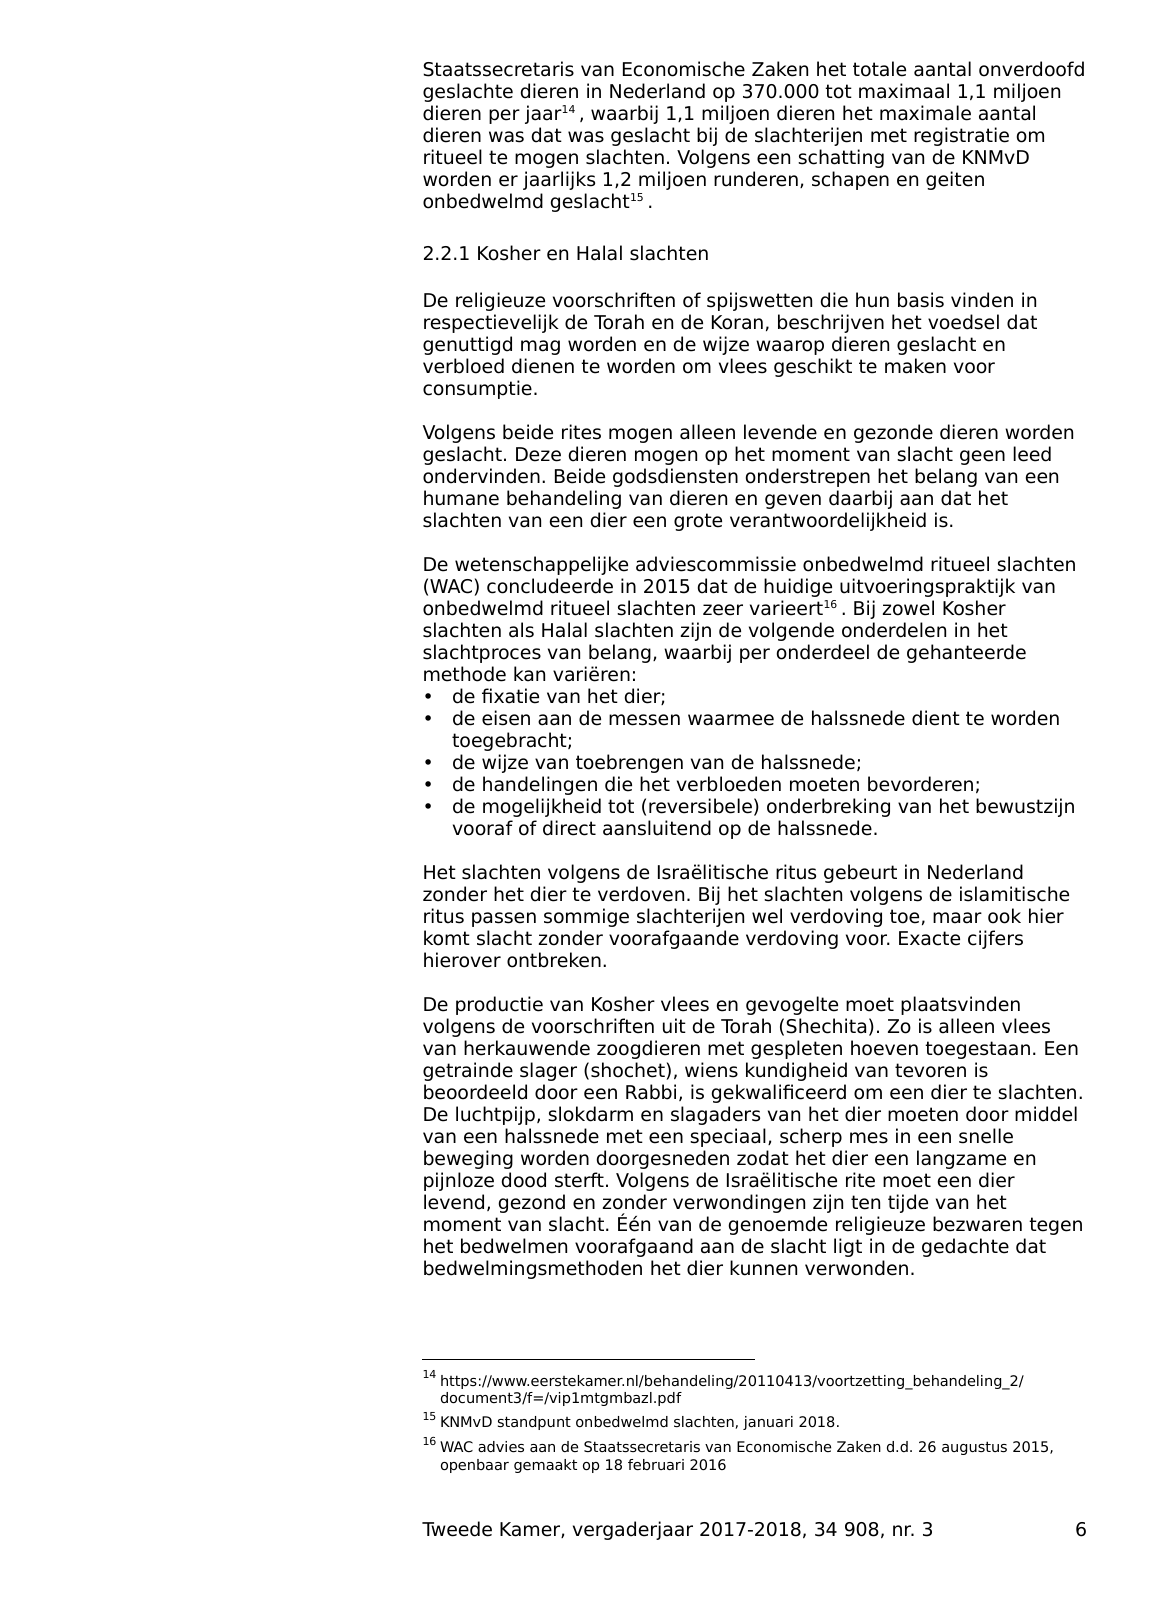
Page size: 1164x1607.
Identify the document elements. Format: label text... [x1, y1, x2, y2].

subtitle 2.2.1 Kosher en Halal slachten [422, 243, 1087, 265]
text • de fixatie van het dier; [422, 686, 1087, 708]
text Staatssecretaris van Economische Zaken het totale aantal onverdoofd geslachte dieren in Nederland op 370.000 tot maximaal 1,1 miljoen dieren per jaar, waarbij 1,1 miljoen dieren het maximale aantal dieren was dat was geslacht bij de slachterijen met registratie om ritueel te mogen slachten. Volgens een schatting van de KNMvD worden er jaarlijks 1,2 miljoen runderen, schapen en geiten onbedwelmd geslacht. [422, 59, 1087, 213]
text De productie van Kosher vlees en gevogelte moet plaatsvinden volgens de voorschriften uit de Torah (Shechita). Zo is alleen vlees van herkauwende zoogdieren met gespleten hoeven toegestaan. Een getrainde slager (shochet), wiens kundigheid van tevoren is beoordeeld door een Rabbi, is gekwalificeerd om een dier te slachten. De luchtpijp, slokdarm en slagaders van het dier moeten door middel van een halssnede met een speciaal, scherp mes in een snelle beweging worden doorgesneden zodat het dier een langzame en pijnloze dood sterft. Volgens de Israëlitische rite moet een dier levend, gezond en zonder verwondingen zijn ten tijde van het moment van slacht. Één van de genoemde religieuze bezwaren tegen het bedwelmen voorafgaand aan de slacht ligt in de gedachte dat bedwelmingsmethoden het dier kunnen verwonden. [422, 994, 1087, 1280]
text Volgens beide rites mogen alleen levende en gezonde dieren worden geslacht. Deze dieren mogen op het moment van slacht geen leed ondervinden. Beide godsdiensten onderstrepen het belang van een humane behandeling van dieren en geven daarbij aan dat het slachten van een dier een grote verantwoordelijkheid is. [422, 422, 1087, 532]
text WAC advies aan de Staatssecretaris van Economische Zaken d.d. 26 augustus 2015, openbaar gemaakt op 18 februari 2016 [422, 1435, 1087, 1474]
text • de wijze van toebrengen van de halssnede; [422, 752, 1087, 774]
text KNMvD standpunt onbedwelmd slachten, januari 2018. [422, 1410, 1087, 1432]
text De wetenschappelijke adviescommissie onbedwelmd ritueel slachten (WAC) concludeerde in 2015 dat de huidige uitvoeringspraktijk van onbedwelmd ritueel slachten zeer varieert. Bij zowel Kosher slachten als Halal slachten zijn de volgende onderdelen in het slachtproces van belang, waarbij per onderdeel de gehanteerde methode kan variëren: [422, 554, 1087, 686]
text • de eisen aan de messen waarmee de halssnede dient te worden toegebracht; [422, 708, 1087, 752]
text • de mogelijkheid tot (reversibele) onderbreking van het bewustzijn vooraf of direct aansluitend op de halssnede. [422, 796, 1087, 840]
text https://www.eerstekamer.nl/behandeling/20110413/voortzetting_behandeling_2/document3/f=/vip1mtgmbazl.pdf [422, 1368, 1087, 1407]
text Het slachten volgens de Israëlitische ritus gebeurt in Nederland zonder het dier te verdoven. Bij het slachten volgens de islamitische ritus passen sommige slachterijen wel verdoving toe, maar ook hier komt slacht zonder voorafgaande verdoving voor. Exacte cijfers hierover ontbreken. [422, 862, 1087, 972]
text • de handelingen die het verbloeden moeten bevorderen; [422, 774, 1087, 796]
text De religieuze voorschriften of spijswetten die hun basis vinden in respectievelijk de Torah en de Koran, beschrijven het voedsel dat genuttigd mag worden en de wijze waarop dieren geslacht en verbloed dienen te worden om vlees geschikt te maken voor consumptie. [422, 290, 1087, 400]
